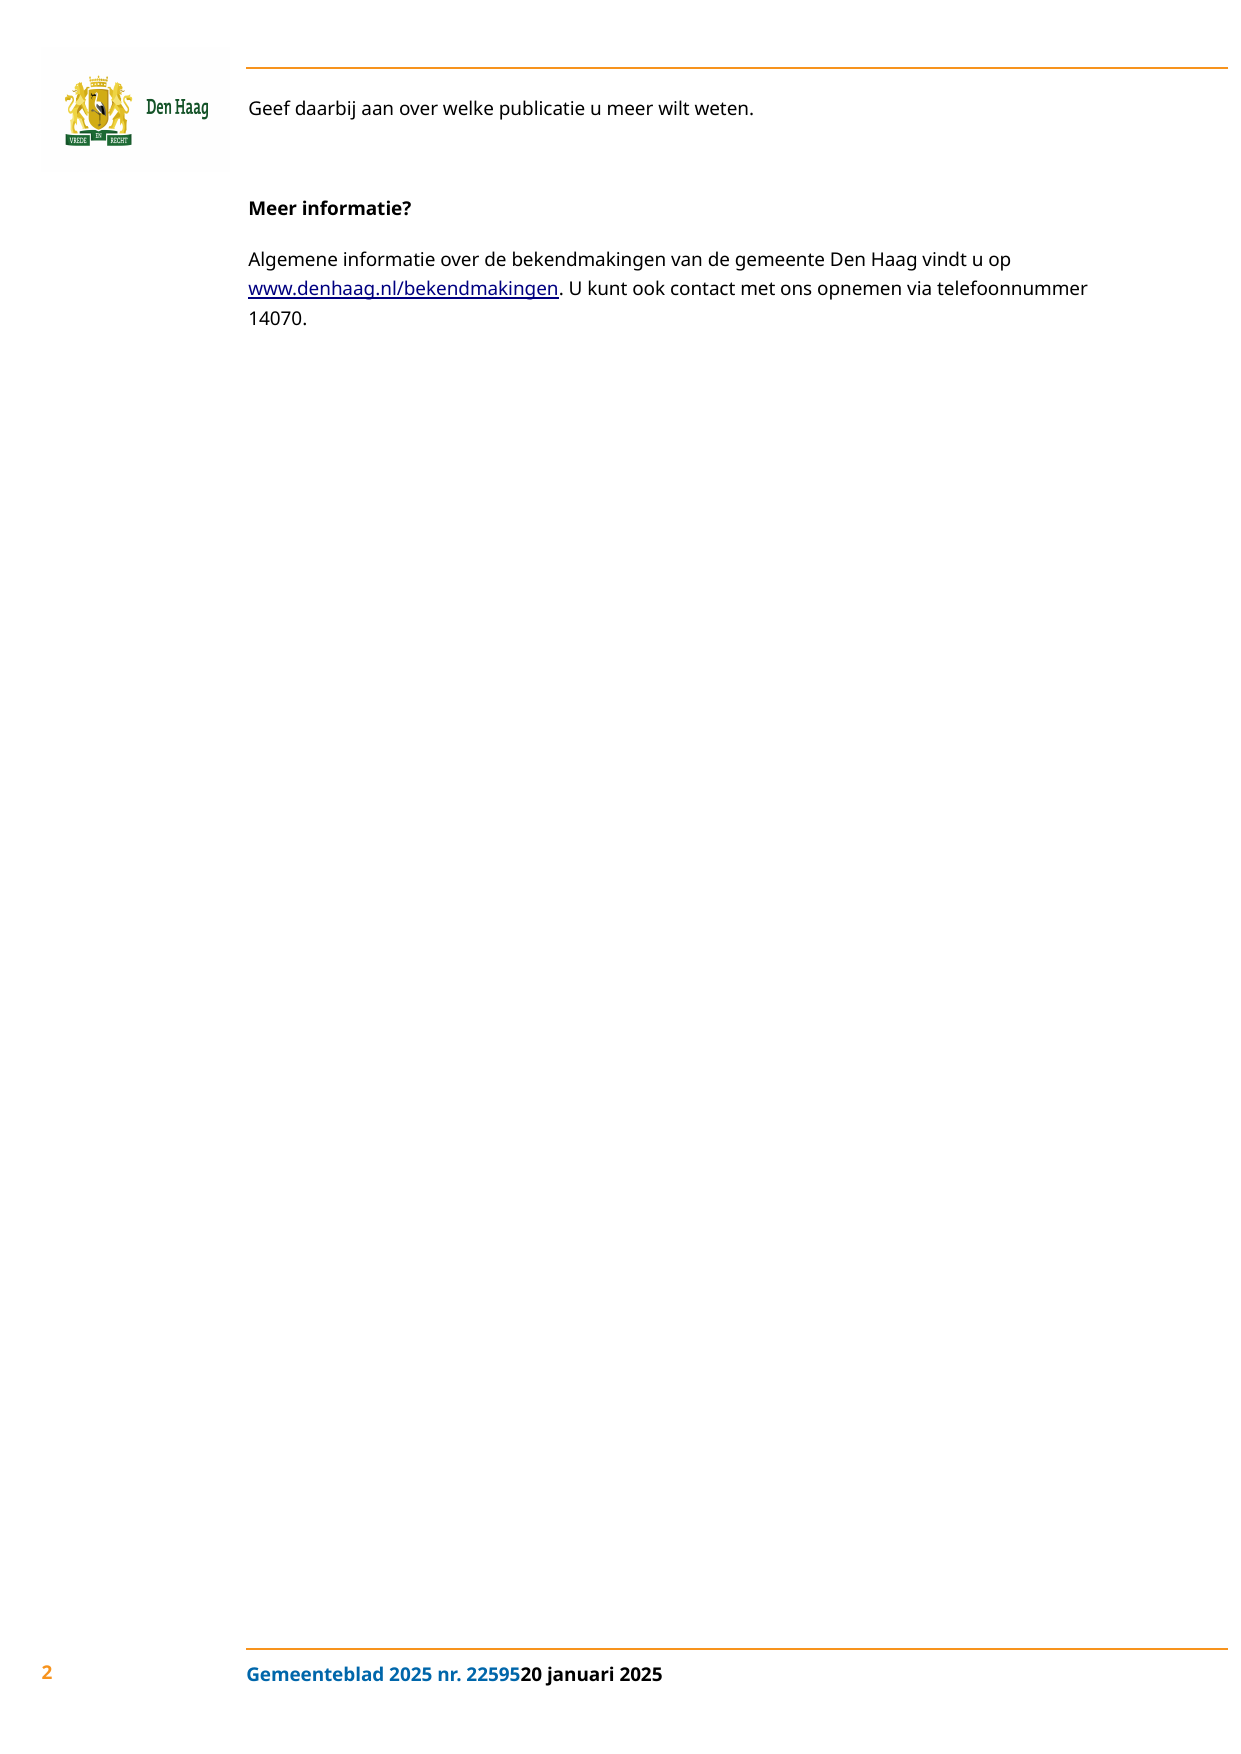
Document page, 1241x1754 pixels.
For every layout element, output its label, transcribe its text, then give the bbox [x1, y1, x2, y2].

picture [41, 47, 231, 172]
text Geef daarbij aan over welke publicatie u meer wilt weten. [248, 95, 1152, 121]
text Algemene informatie over de bekendmakingen van de gemeente Den Haag vindt u op www.denhaag.nl/bekendmakingen. U kunt ook contact met ons opnemen via telefoonnummer 14070. [248, 246, 1152, 331]
text Meer informatie? [248, 196, 1152, 221]
